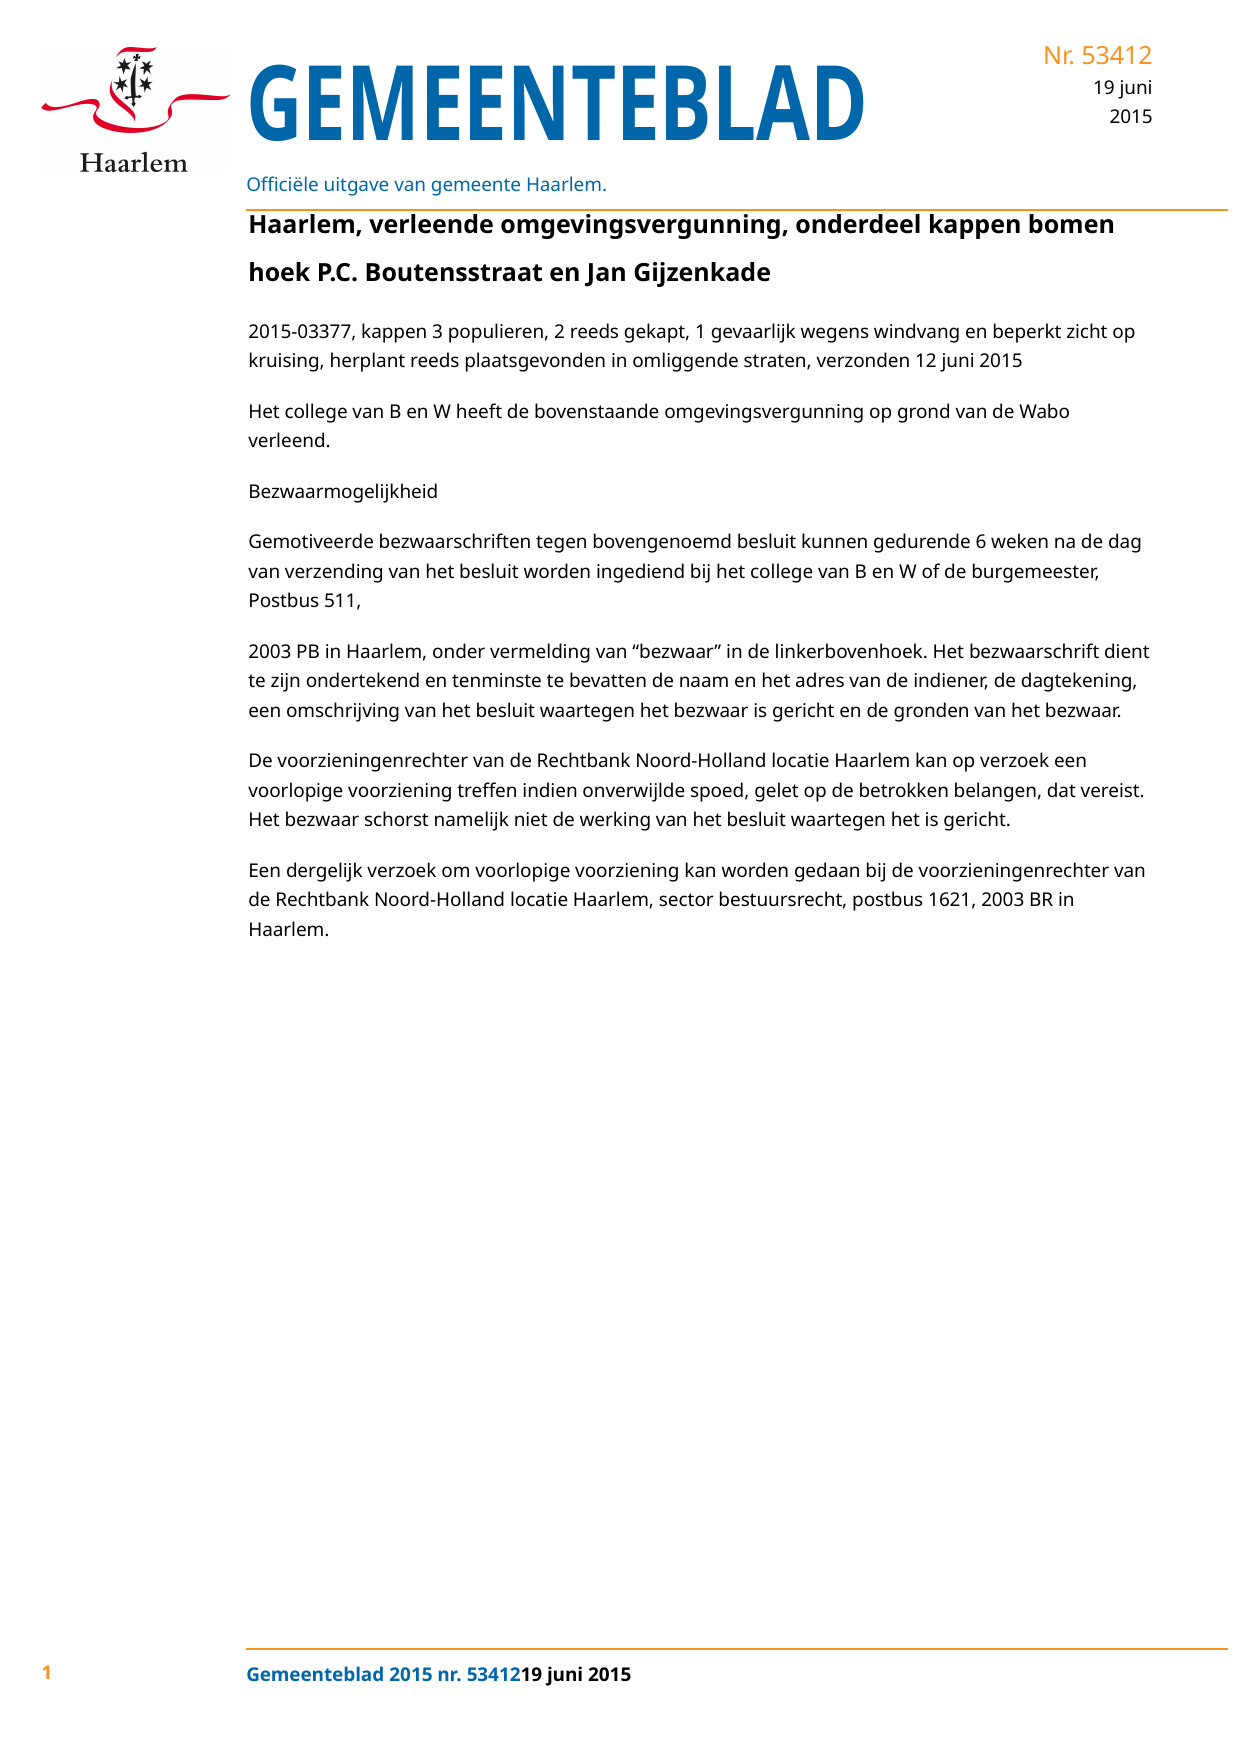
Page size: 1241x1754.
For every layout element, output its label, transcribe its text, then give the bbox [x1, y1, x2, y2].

text Een dergelijk verzoek om voorlopige voorziening kan worden gedaan bij de voorzieningenrechter van de Rechtbank Noord-Holland locatie Haarlem, sector bestuursrecht, postbus 1621, 2003 BR in Haarlem. [248, 857, 1152, 942]
text Gemotiveerde bezwaarschriften tegen bovengenoemd besluit kunnen gedurende 6 weken na de dag van verzending van het besluit worden ingediend bij het college van B en W of de burgemeester, Postbus 511, [248, 528, 1152, 613]
text 2015-03377, kappen 3 populieren, 2 reeds gekapt, 1 gevaarlijk wegens windvang en beperkt zicht op kruising, herplant reeds plaatsgevonden in omliggende straten, verzonden 12 juni 2015 [248, 318, 1152, 373]
text De voorzieningenrechter van de Rechtbank Noord-Holland locatie Haarlem kan op verzoek een voorlopige voorziening treffen indien onverwijlde spoed, gelet op de betrokken belangen, dat vereist. Het bezwaar schorst namelijk niet de werking van het besluit waartegen het is gericht. [248, 747, 1152, 832]
picture [41, 47, 231, 172]
text Haarlem, verleende omgevingsvergunning, onderdeel kappen bomen hoek P.C. Boutensstraat en Jan Gijzenkade [248, 211, 1152, 288]
text 2003 PB in Haarlem, onder vermelding van “bezwaar” in de linkerbovenhoek. Het bezwaarschrift dient te zijn ondertekend en tenminste te bevatten de naam en het adres van de indiener, de dagtekening, een omschrijving van het besluit waartegen het bezwaar is gericht en de gronden van het bezwaar. [248, 638, 1152, 723]
text Het college van B en W heeft de bovenstaande omgevingsvergunning op grond van de Wabo verleend. [248, 398, 1152, 453]
text Bezwaarmogelijkheid [248, 478, 1152, 504]
